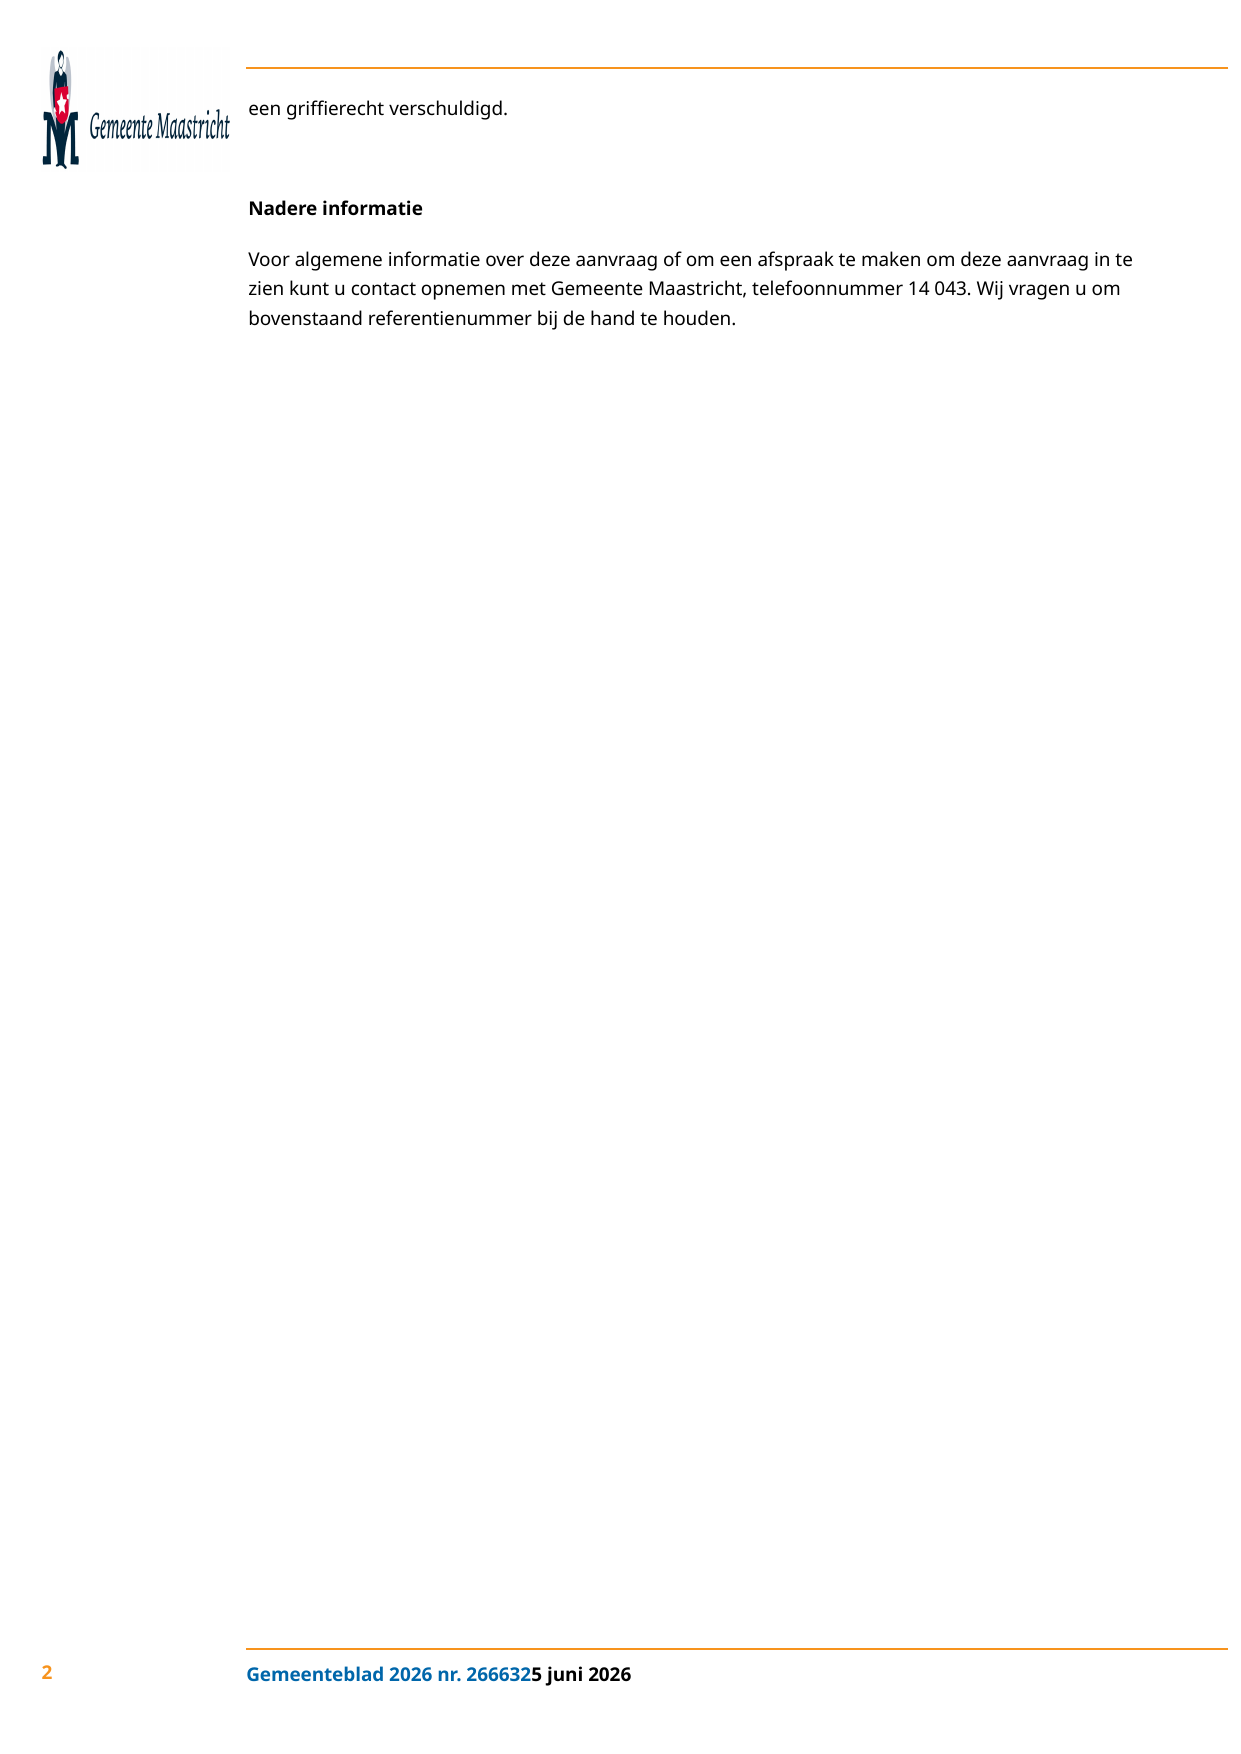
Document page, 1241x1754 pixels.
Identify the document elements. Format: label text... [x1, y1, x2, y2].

text een griffierecht verschuldigd. [248, 95, 1152, 121]
text Voor algemene informatie over deze aanvraag of om een afspraak te maken om deze aanvraag in te zien kunt u contact opnemen met Gemeente Maastricht, telefoonnummer 14 043. Wij vragen u om bovenstaand referentienummer bij de hand te houden. [248, 246, 1152, 331]
picture [41, 47, 231, 172]
text Nadere informatie [248, 196, 1152, 221]
